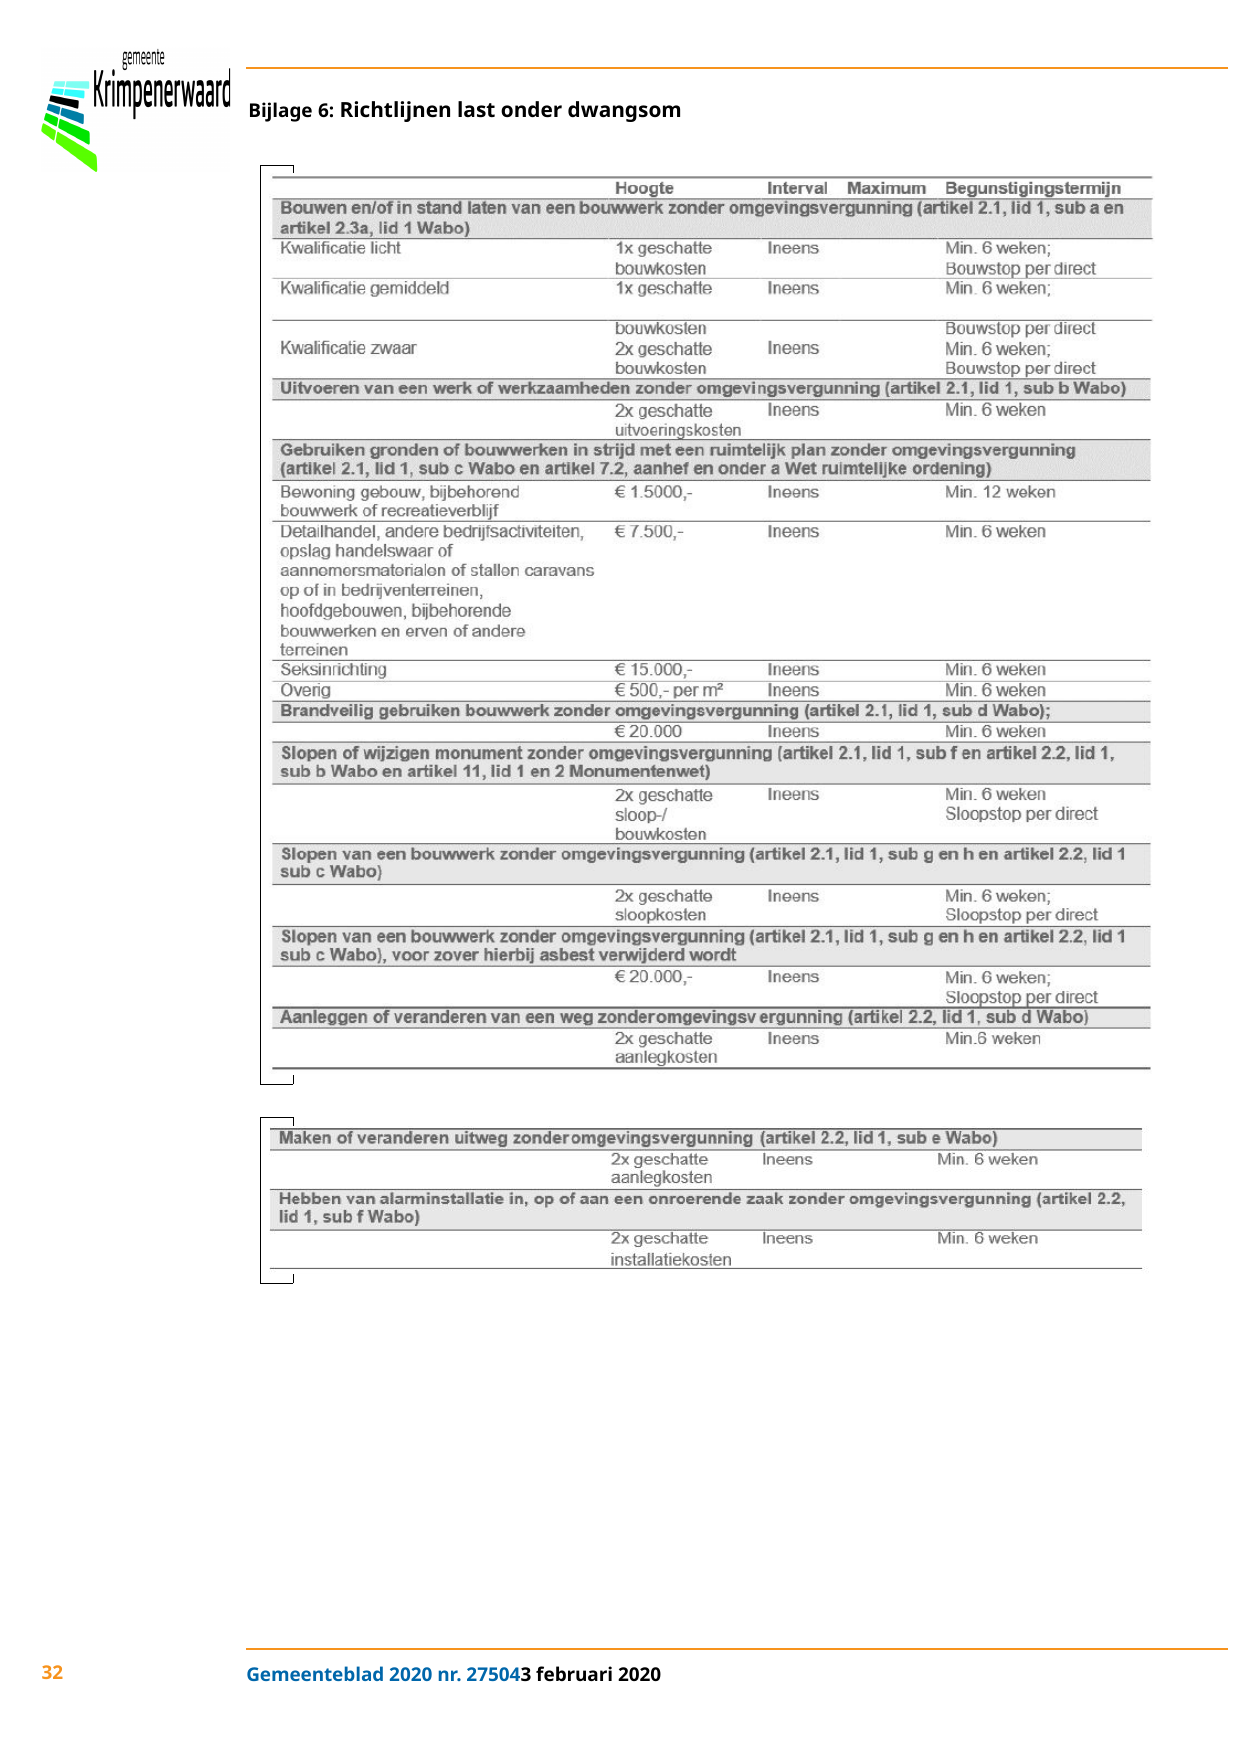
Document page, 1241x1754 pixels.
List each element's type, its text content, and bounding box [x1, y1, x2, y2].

text Bijlage 6: Richtlijnen last onder dwangsom [248, 95, 1152, 123]
picture [268, 1126, 1155, 1274]
picture [41, 47, 231, 172]
picture [268, 173, 1155, 1075]
